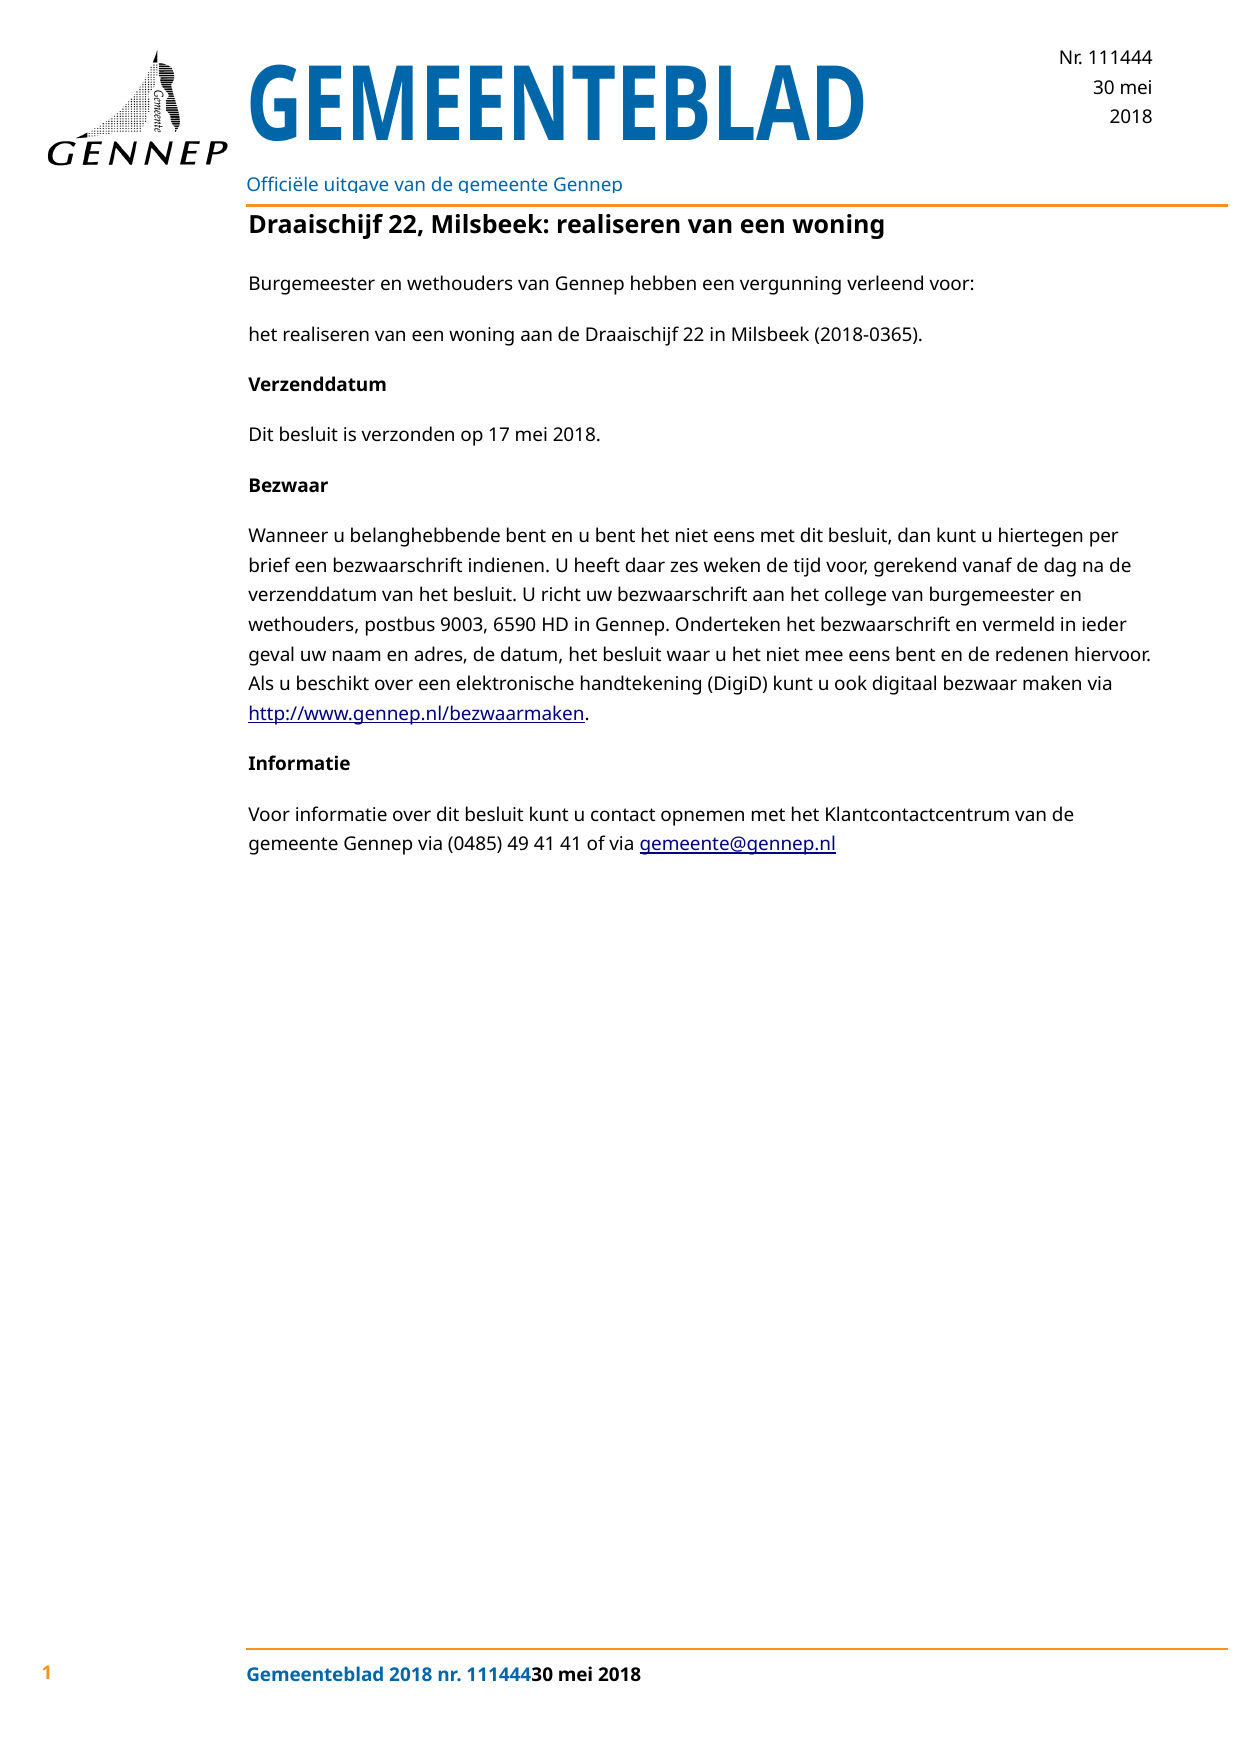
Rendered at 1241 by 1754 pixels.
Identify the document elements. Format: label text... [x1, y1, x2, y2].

text Dit besluit is verzonden op 17 mei 2018. [248, 422, 1152, 447]
text Wanneer u belanghebbende bent en u bent het niet eens met dit besluit, dan kunt u hiertegen per brief een bezwaarschrift indienen. U heeft daar zes weken de tijd voor, gerekend vanaf de dag na de verzenddatum van het besluit. U richt uw bezwaarschrift aan het college van burgemeester en wethouders, postbus 9003, 6590 HD in Gennep. Onderteken het bezwaarschrift en vermeld in ieder geval uw naam en adres, de datum, het besluit waar u het niet mee eens bent en de redenen hiervoor. Als u beschikt over een elektronische handtekening (DigiD) kunt u ook digitaal bezwaar maken via http://www.gennep.nl/bezwaarmaken. [248, 522, 1152, 726]
picture [41, 47, 231, 172]
text Burgemeester en wethouders van Gennep hebben een vergunning verleend voor: [248, 270, 1152, 296]
text Draaischijf 22, Milsbeek: realiseren van een woning [248, 207, 1152, 241]
text Informatie [248, 750, 1152, 776]
text het realiseren van een woning aan de Draaischijf 22 in Milsbeek (2018-0365). [248, 321, 1152, 346]
text Voor informatie over dit besluit kunt u contact opnemen met het Klantcontactcentrum van de gemeente Gennep via (0485) 49 41 41 of via gemeente@gennep.nl [248, 801, 1152, 856]
text Bezwaar [248, 472, 1152, 498]
text Verzenddatum [248, 371, 1152, 397]
